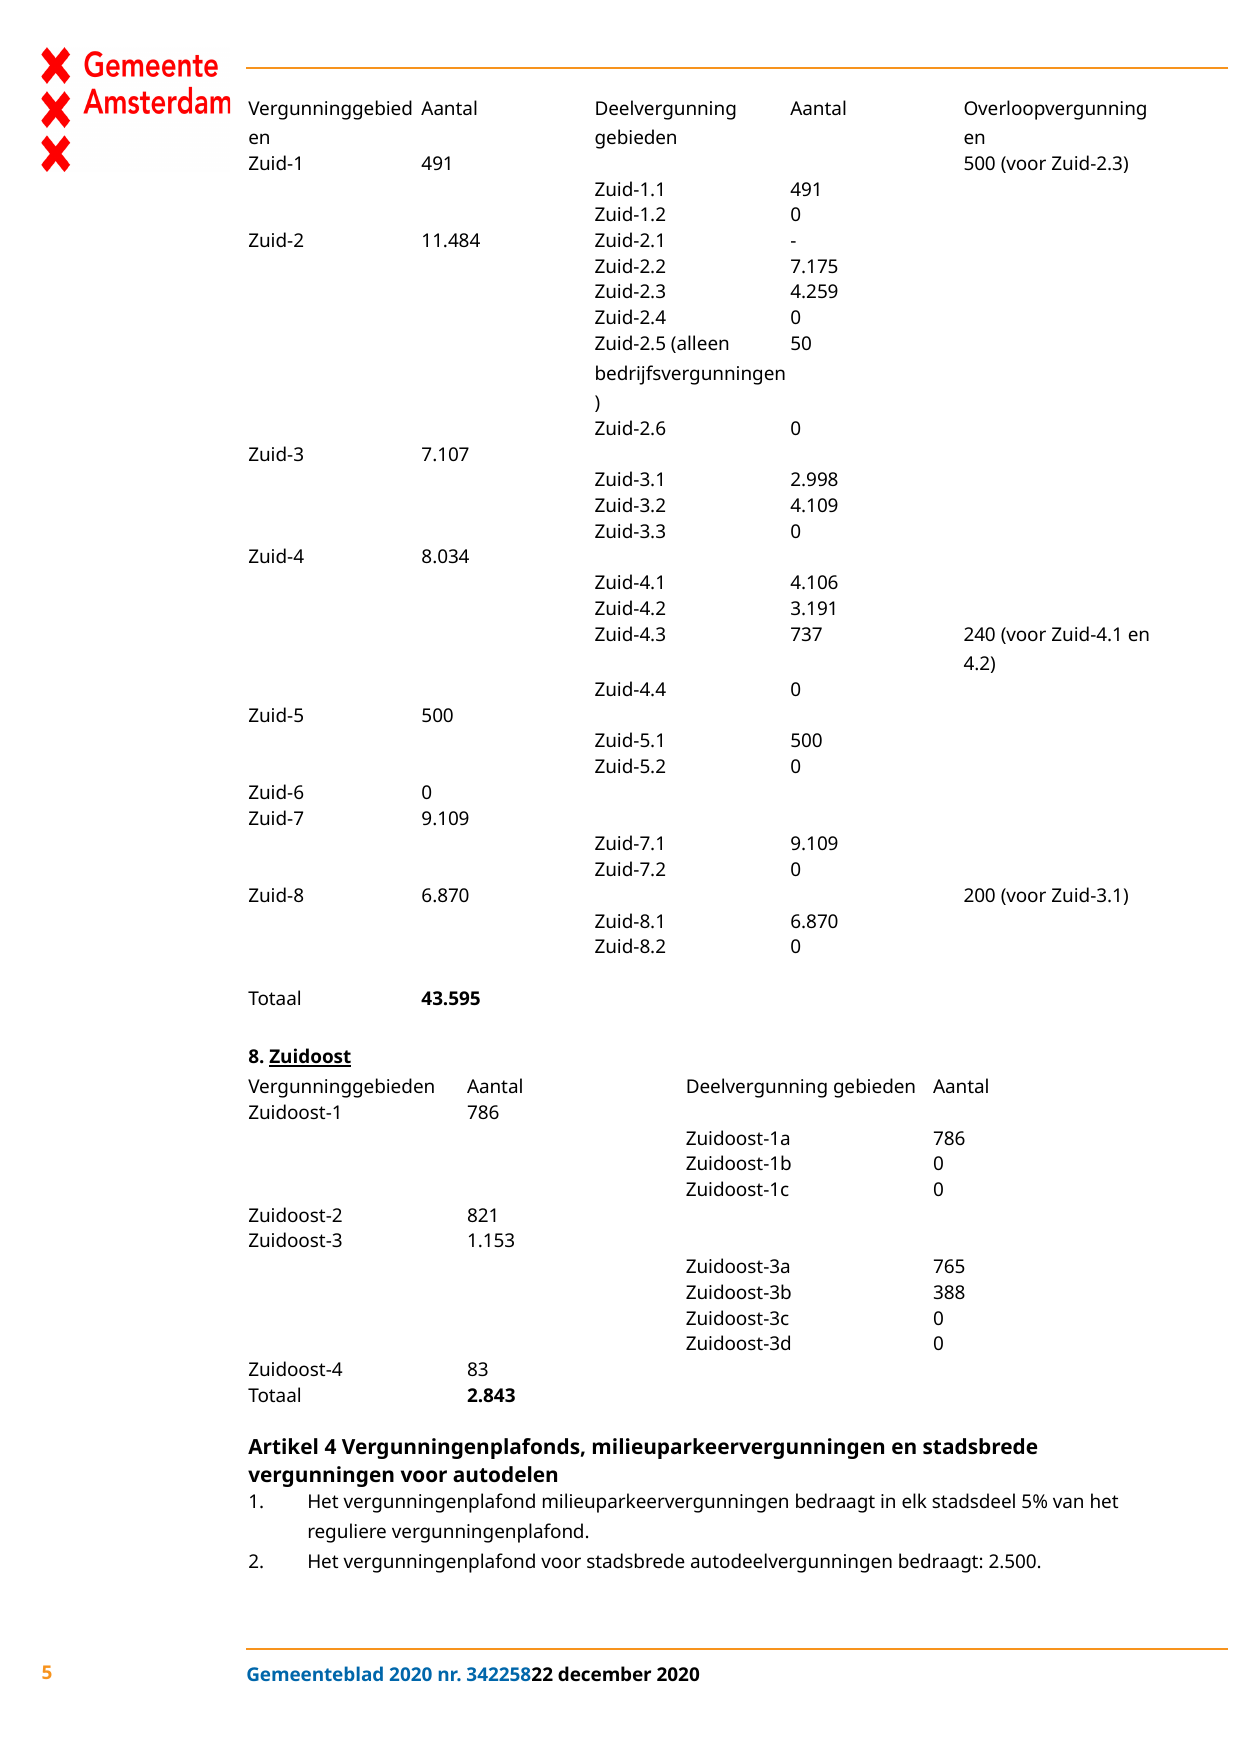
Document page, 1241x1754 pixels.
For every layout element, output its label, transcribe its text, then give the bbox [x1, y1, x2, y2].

table_cell [963, 518, 1152, 544]
table_cell 4.259 [790, 279, 963, 304]
table_cell [963, 728, 1152, 753]
table_cell [963, 441, 1152, 467]
table_cell Zuid-7.1 [594, 831, 790, 856]
table_cell 765 [933, 1253, 1152, 1279]
table_cell Zuidoost-3d [686, 1331, 933, 1356]
table_cell Totaal [248, 985, 421, 1011]
table_cell [963, 544, 1152, 569]
table_cell Zuid-5.2 [594, 754, 790, 779]
table_cell Zuidoost-3b [686, 1279, 933, 1305]
table_cell [467, 1176, 686, 1202]
table_cell 737 [790, 621, 963, 676]
table_cell 8.034 [421, 544, 594, 569]
table_cell 786 [933, 1125, 1152, 1150]
table_cell [933, 1228, 1152, 1253]
table_cell 0 [790, 676, 963, 702]
table_cell [421, 415, 594, 441]
table_cell [963, 202, 1152, 227]
table_cell [248, 754, 421, 779]
table_cell [467, 1331, 686, 1356]
picture [41, 47, 231, 172]
table_cell Zuid-5 [248, 702, 421, 728]
table_cell [248, 908, 421, 933]
table_cell [594, 805, 790, 831]
table_cell [421, 492, 594, 518]
table_cell [248, 1279, 467, 1305]
table_cell [248, 1150, 467, 1176]
table_cell Zuidoost-1 [248, 1099, 467, 1125]
table_cell [790, 779, 963, 805]
table_cell 9.109 [421, 805, 594, 831]
table_cell 0 [421, 779, 594, 805]
table_cell 2.843 [467, 1382, 686, 1408]
table_cell 0 [933, 1331, 1152, 1356]
table_cell [248, 518, 421, 544]
table_cell [421, 908, 594, 933]
table_cell [421, 676, 594, 702]
table_cell [467, 1150, 686, 1176]
table_cell Zuid-4 [248, 544, 421, 569]
table_cell 11.484 [421, 227, 594, 253]
table_cell 3.191 [790, 595, 963, 621]
table_cell Zuidoost-3c [686, 1305, 933, 1331]
table_cell 43.595 [421, 985, 594, 1011]
table_cell Zuid-8 [248, 882, 421, 908]
table_cell Zuid-2 [248, 227, 421, 253]
table_cell [248, 305, 421, 330]
table_cell 0 [933, 1176, 1152, 1202]
table_cell Zuidoost-1b [686, 1150, 933, 1176]
table_cell [933, 1202, 1152, 1228]
text Artikel 4 Vergunningenplafonds, milieuparkeervergunningen en stadsbrede vergunningen voor autodelen [248, 1432, 1152, 1489]
table_cell [790, 882, 963, 908]
table_cell 0 [790, 305, 963, 330]
table_cell [790, 441, 963, 467]
table_cell 4.106 [790, 570, 963, 595]
table_cell [467, 1279, 686, 1305]
table_cell 1.153 [467, 1228, 686, 1253]
table_cell [594, 779, 790, 805]
table_header Aantal [467, 1073, 686, 1099]
table_cell [963, 305, 1152, 330]
table_cell [963, 985, 1152, 1011]
table_cell Zuid-3.3 [594, 518, 790, 544]
table_cell [963, 676, 1152, 702]
table_cell [421, 570, 594, 595]
table_cell [248, 621, 421, 676]
list Het vergunningenplafond voor stadsbrede autodeelvergunningen bedraagt: 2.500. [248, 1548, 1152, 1573]
table_cell [248, 330, 421, 415]
table_cell Zuidoost-2 [248, 1202, 467, 1228]
table_cell [963, 856, 1152, 882]
table_cell [467, 1305, 686, 1331]
table_cell Zuid-4.1 [594, 570, 790, 595]
table_cell Zuid-2.3 [594, 279, 790, 304]
table_cell Zuid-1.1 [594, 176, 790, 202]
table_cell [790, 959, 963, 985]
table_cell [467, 1253, 686, 1279]
table_cell 0 [790, 856, 963, 882]
table_cell Zuidoost-1c [686, 1176, 933, 1202]
table_cell [963, 467, 1152, 492]
table_cell 388 [933, 1279, 1152, 1305]
table_cell [248, 279, 421, 304]
table_cell Zuid-2.2 [594, 253, 790, 279]
table_cell [421, 202, 594, 227]
table_cell [421, 621, 594, 676]
table_cell [594, 441, 790, 467]
table_cell [963, 227, 1152, 253]
table_cell 7.107 [421, 441, 594, 467]
table_cell [248, 1253, 467, 1279]
table_cell [421, 330, 594, 415]
table_cell [421, 959, 594, 985]
table_cell 491 [790, 176, 963, 202]
table_cell Zuid-8.1 [594, 908, 790, 933]
table_cell Zuid-2.6 [594, 415, 790, 441]
table_cell Zuid-3 [248, 441, 421, 467]
table_cell 821 [467, 1202, 686, 1228]
table_cell [963, 959, 1152, 985]
table_cell Zuid-8.2 [594, 934, 790, 959]
table_cell [790, 702, 963, 728]
table_cell [421, 176, 594, 202]
table_cell [963, 570, 1152, 595]
table_cell [248, 959, 421, 985]
table_cell [248, 176, 421, 202]
table_cell 240 (voor Zuid-4.1 en 4.2) [963, 621, 1152, 676]
table_cell 500 [421, 702, 594, 728]
table_cell [963, 779, 1152, 805]
table_cell [963, 330, 1152, 415]
table_cell - [790, 227, 963, 253]
table_cell 0 [933, 1305, 1152, 1331]
table_cell [686, 1099, 933, 1125]
table_cell Zuidoost-3a [686, 1253, 933, 1279]
table_cell [963, 805, 1152, 831]
table_cell Zuid-5.1 [594, 728, 790, 753]
table_cell [248, 595, 421, 621]
table_cell Zuidoost-1a [686, 1125, 933, 1150]
table_cell [933, 1099, 1152, 1125]
table_cell Zuid-7 [248, 805, 421, 831]
table_cell [248, 1305, 467, 1331]
table_cell [248, 415, 421, 441]
table_header Vergunninggebieden [248, 1073, 467, 1099]
table_cell Zuid-3.2 [594, 492, 790, 518]
table_cell [594, 959, 790, 985]
table_cell [248, 1176, 467, 1202]
table_cell [248, 728, 421, 753]
table_cell [594, 544, 790, 569]
table_cell [963, 176, 1152, 202]
table_cell 0 [790, 415, 963, 441]
table_cell Totaal [248, 1382, 467, 1408]
table_cell [248, 1331, 467, 1356]
table_cell [963, 908, 1152, 933]
table_cell Zuid-1.2 [594, 202, 790, 227]
table_cell [421, 595, 594, 621]
table_cell [963, 595, 1152, 621]
table_cell 4.109 [790, 492, 963, 518]
table_cell [594, 150, 790, 176]
table_cell [248, 1125, 467, 1150]
table_cell 0 [790, 934, 963, 959]
table_cell Zuid-1 [248, 150, 421, 176]
table_cell [421, 856, 594, 882]
table_cell [963, 934, 1152, 959]
table_cell [248, 856, 421, 882]
table_cell [421, 279, 594, 304]
table_cell [963, 492, 1152, 518]
table_cell 500 [790, 728, 963, 753]
table_header Deelvergunning gebieden [686, 1073, 933, 1099]
table_cell [421, 305, 594, 330]
table_cell [686, 1202, 933, 1228]
table_cell 200 (voor Zuid-3.1) [963, 882, 1152, 908]
table_cell [248, 467, 421, 492]
table_cell Zuidoost-4 [248, 1356, 467, 1382]
table_cell [963, 279, 1152, 304]
table_cell [248, 570, 421, 595]
table_cell 6.870 [421, 882, 594, 908]
table_cell [963, 415, 1152, 441]
table_cell 0 [790, 518, 963, 544]
table_cell [686, 1228, 933, 1253]
table_cell [933, 1382, 1152, 1408]
table_cell 2.998 [790, 467, 963, 492]
table_cell [421, 831, 594, 856]
table_cell Zuid-6 [248, 779, 421, 805]
table_cell Zuid-4.4 [594, 676, 790, 702]
table_cell [594, 702, 790, 728]
table_cell Zuid-4.2 [594, 595, 790, 621]
table_cell [248, 676, 421, 702]
table_cell Zuidoost-3 [248, 1228, 467, 1253]
table_header Vergunninggebieden [248, 95, 421, 150]
table_cell [421, 467, 594, 492]
table_cell [686, 1382, 933, 1408]
table_header Aantal [933, 1073, 1152, 1099]
table_cell [686, 1356, 933, 1382]
table_cell 7.175 [790, 253, 963, 279]
table_cell 0 [790, 202, 963, 227]
table_cell [963, 831, 1152, 856]
table_cell [421, 934, 594, 959]
table_cell 6.870 [790, 908, 963, 933]
list Het vergunningenplafond milieuparkeervergunningen bedraagt in elk stadsdeel 5% van het reguliere vergunningenplafond. [248, 1489, 1152, 1544]
table_cell [248, 831, 421, 856]
table_cell [248, 492, 421, 518]
table_cell Zuid-3.1 [594, 467, 790, 492]
table_cell [790, 150, 963, 176]
table_cell [421, 518, 594, 544]
table_cell [248, 934, 421, 959]
table_cell 786 [467, 1099, 686, 1125]
text 8. Zuidoost [248, 1043, 1152, 1069]
table_cell Zuid-2.1 [594, 227, 790, 253]
table_cell 9.109 [790, 831, 963, 856]
table_cell 50 [790, 330, 963, 415]
table_cell [421, 754, 594, 779]
table_cell [248, 202, 421, 227]
table_cell [594, 985, 790, 1011]
table_cell [790, 985, 963, 1011]
table_cell 83 [467, 1356, 686, 1382]
table_cell Zuid-4.3 [594, 621, 790, 676]
table_cell [963, 754, 1152, 779]
table_cell 0 [790, 754, 963, 779]
table_cell 500 (voor Zuid-2.3) [963, 150, 1152, 176]
table_header Aantal [421, 95, 594, 150]
table_cell Zuid-2.4 [594, 305, 790, 330]
table_cell [594, 882, 790, 908]
table_header Overloopvergunningen [963, 95, 1152, 150]
table_cell Zuid-7.2 [594, 856, 790, 882]
table_cell [248, 253, 421, 279]
table_cell [421, 253, 594, 279]
table_header Aantal [790, 95, 963, 150]
table_cell Zuid-2.5 (alleen bedrijfsvergunningen) [594, 330, 790, 415]
table_cell [963, 253, 1152, 279]
table_cell [421, 728, 594, 753]
table_cell [790, 805, 963, 831]
table_cell [467, 1125, 686, 1150]
table_cell [790, 544, 963, 569]
table_cell [933, 1356, 1152, 1382]
table_cell 0 [933, 1150, 1152, 1176]
table_header Deelvergunning gebieden [594, 95, 790, 150]
table_cell 491 [421, 150, 594, 176]
table_cell [963, 702, 1152, 728]
